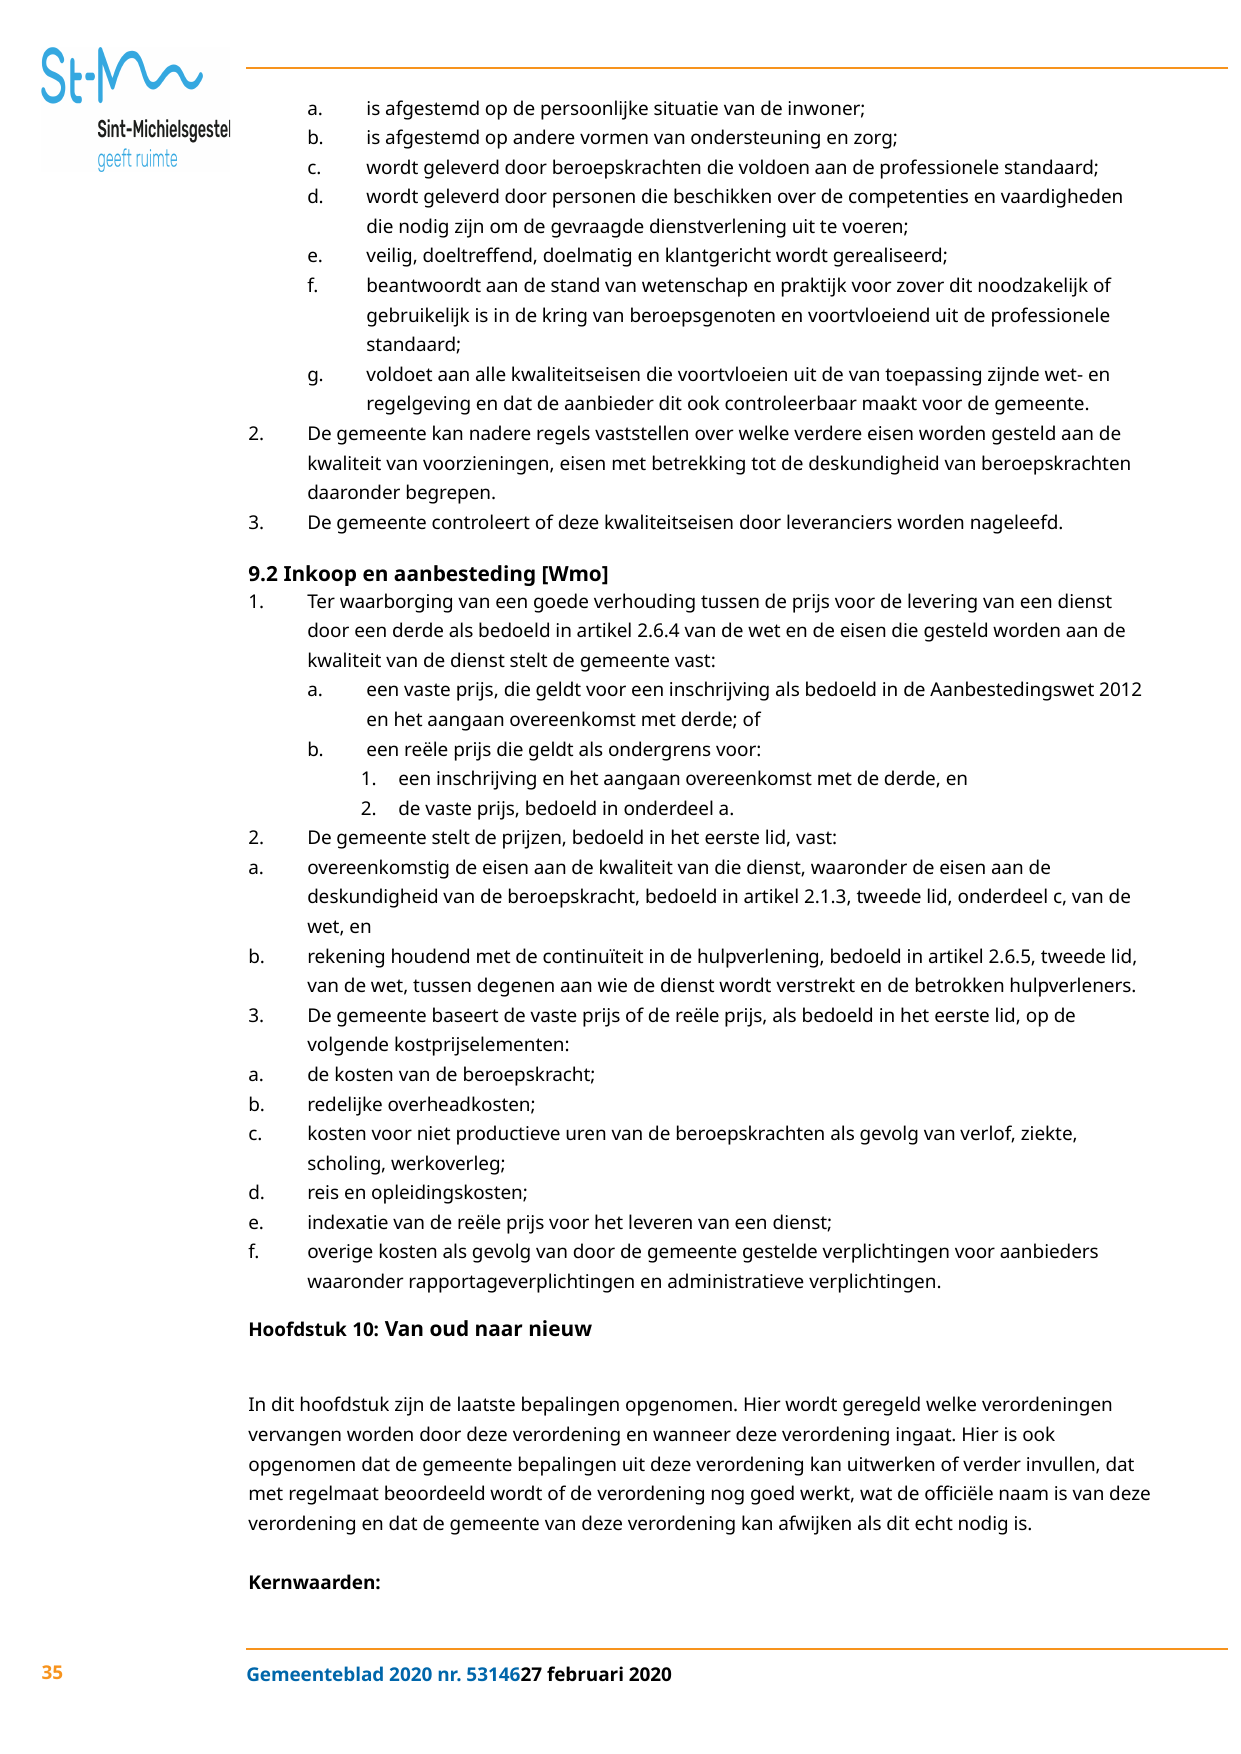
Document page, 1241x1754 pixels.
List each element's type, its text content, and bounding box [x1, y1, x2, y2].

list rekening houdend met de continuïteit in de hulpverlening, bedoeld in artikel 2.6.5, tweede lid, van de wet, tussen degenen aan wie de dienst wordt verstrekt en de betrokken hulpverleners. [248, 943, 1152, 998]
text 9.2 Inkoop en aanbesteding [Wmo] [248, 559, 1152, 588]
list een vaste prijs, die geldt voor een inschrijving als bedoeld in de Aanbestedingswet 2012 en het aangaan overeenkomst met derde; of [307, 677, 1152, 732]
list De gemeente baseert de vaste prijs of de reële prijs, als bedoeld in het eerste lid, op de volgende kostprijselementen: [248, 1002, 1152, 1057]
list een inschrijving en het aangaan overeenkomst met de derde, en [361, 765, 1152, 791]
list De gemeente stelt de prijzen, bedoeld in het eerste lid, vast: [248, 824, 1152, 850]
list indexatie van de reële prijs voor het leveren van een dienst; [248, 1209, 1152, 1235]
list De gemeente controleert of deze kwaliteitseisen door leveranciers worden nageleefd. [248, 509, 1152, 535]
list Ter waarborging van een goede verhouding tussen de prijs voor de levering van een dienst door een derde als bedoeld in artikel 2.6.4 van de wet en de eisen die gesteld worden aan de kwaliteit van de dienst stelt de gemeente vast: [248, 588, 1152, 673]
list overige kosten als gevolg van door de gemeente gestelde verplichtingen voor aanbieders waaronder rapportageverplichtingen en administratieve verplichtingen. [248, 1239, 1152, 1294]
list is afgestemd op andere vormen van ondersteuning en zorg; [307, 124, 1152, 150]
text Hoofdstuk 10: Van oud naar nieuw [248, 1314, 1152, 1342]
list is afgestemd op de persoonlijke situatie van de inwoner; [307, 95, 1152, 121]
list redelijke overheadkosten; [248, 1091, 1152, 1116]
list kosten voor niet productieve uren van de beroepskrachten als gevolg van verlof, ziekte, scholing, werkoverleg; [248, 1120, 1152, 1176]
list De gemeente kan nadere regels vaststellen over welke verdere eisen worden gesteld aan de kwaliteit van voorzieningen, eisen met betrekking tot de deskundigheid van beroepskrachten daaronder begrepen. [248, 420, 1152, 505]
text In dit hoofdstuk zijn de laatste bepalingen opgenomen. Hier wordt geregeld welke verordeningen vervangen worden door deze verordening en wanneer deze verordening ingaat. Hier is ook opgenomen dat de gemeente bepalingen uit deze verordening kan uitwerken of verder invullen, dat met regelmaat beoordeeld wordt of de verordening nog goed werkt, wat de officiële naam is van deze verordening en dat de gemeente van deze verordening kan afwijken als dit echt nodig is. [248, 1392, 1152, 1536]
list een reële prijs die geldt als ondergrens voor: [307, 736, 1152, 761]
list veilig, doeltreffend, doelmatig en klantgericht wordt gerealiseerd; [307, 243, 1152, 268]
list wordt geleverd door beroepskrachten die voldoen aan de professionele standaard; [307, 154, 1152, 180]
list reis en opleidingskosten; [248, 1179, 1152, 1205]
picture [41, 47, 231, 172]
text Kernwaarden: [248, 1569, 1152, 1595]
list de kosten van de beroepskracht; [248, 1061, 1152, 1087]
list overeenkomstig de eisen aan de kwaliteit van die dienst, waaronder de eisen aan de deskundigheid van de beroepskracht, bedoeld in artikel 2.1.3, tweede lid, onderdeel c, van de wet, en [248, 854, 1152, 939]
list wordt geleverd door personen die beschikken over de competenties en vaardigheden die nodig zijn om de gevraagde dienstverlening uit te voeren; [307, 183, 1152, 239]
list beantwoordt aan de stand van wetenschap en praktijk voor zover dit noodzakelijk of gebruikelijk is in de kring van beroepsgenoten en voortvloeiend uit de professionele standaard; [307, 272, 1152, 357]
list voldoet aan alle kwaliteitseisen die voortvloeien uit de van toepassing zijnde wet- en regelgeving en dat de aanbieder dit ook controleerbaar maakt voor de gemeente. [307, 361, 1152, 416]
list de vaste prijs, bedoeld in onderdeel a. [361, 795, 1152, 821]
